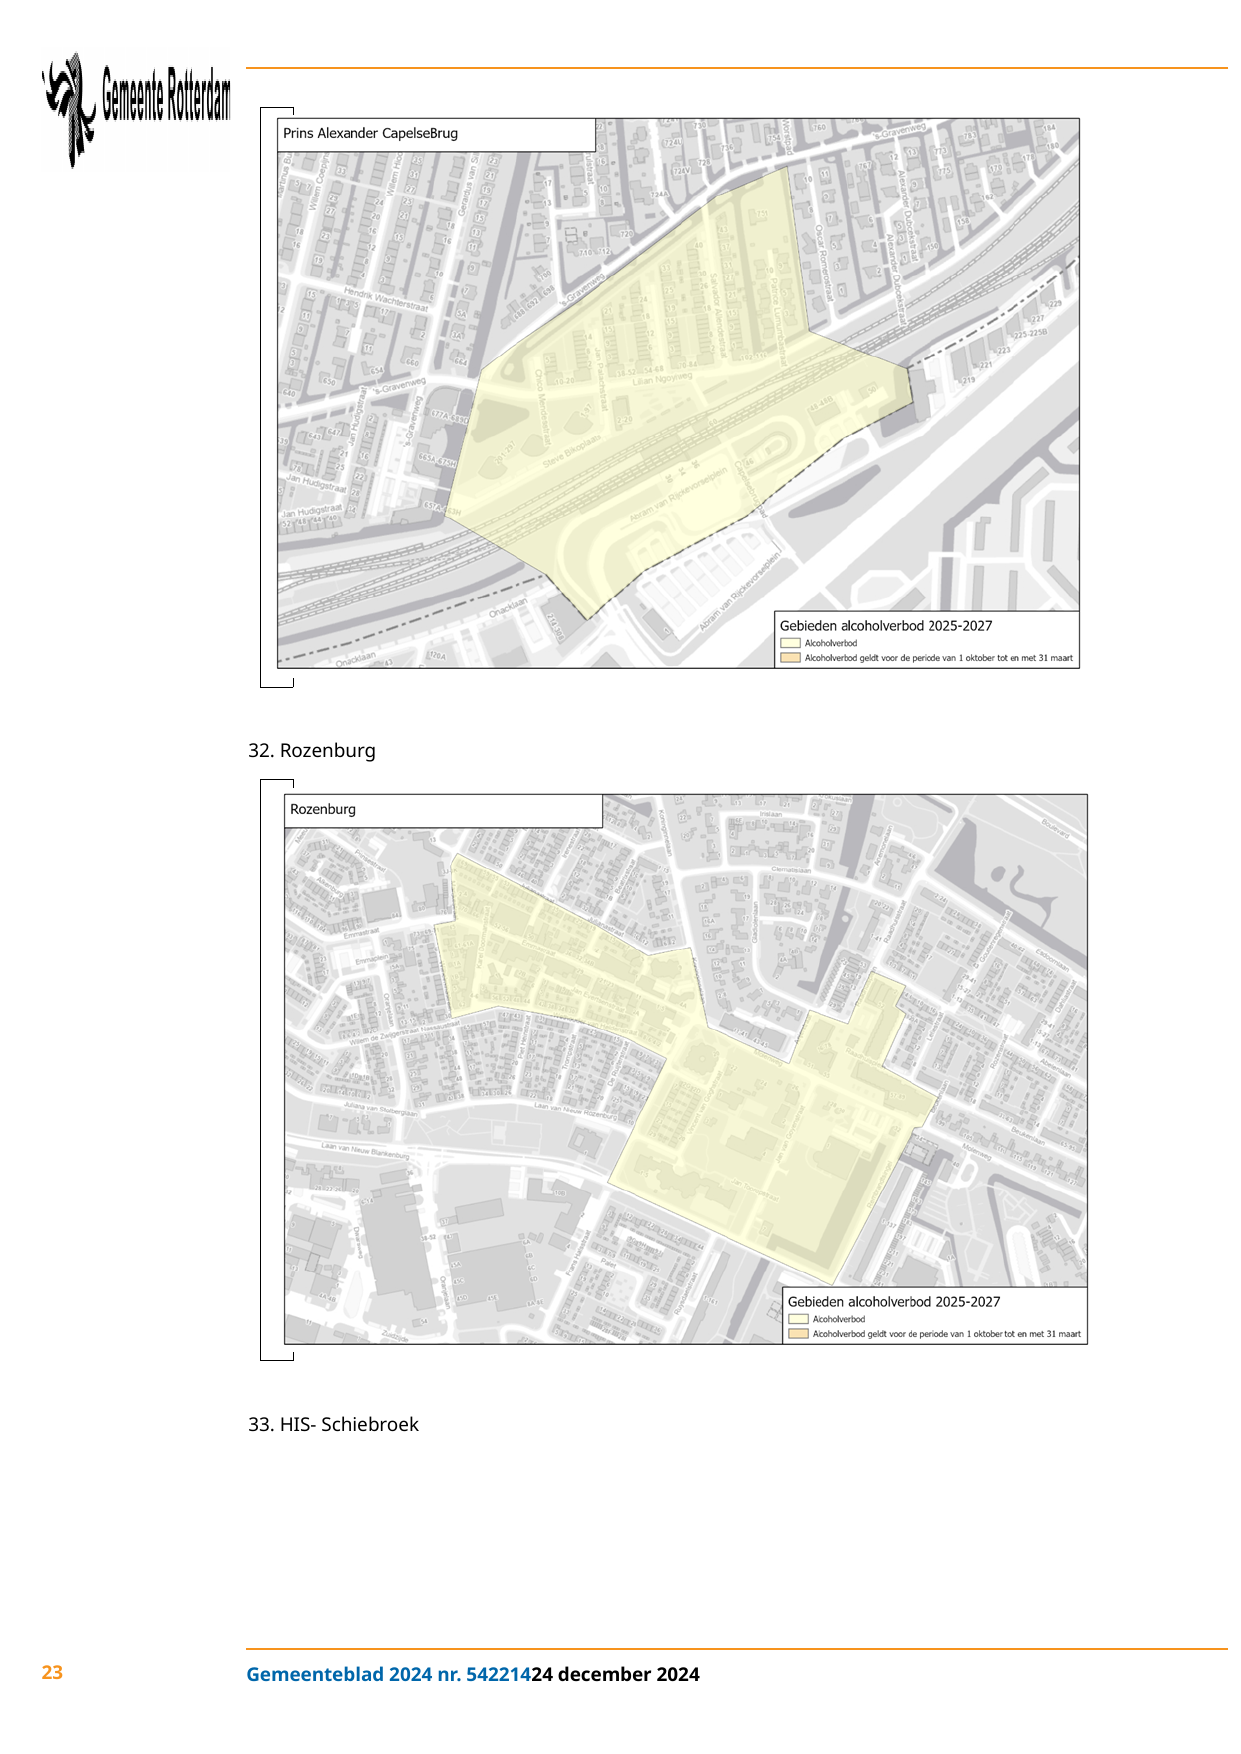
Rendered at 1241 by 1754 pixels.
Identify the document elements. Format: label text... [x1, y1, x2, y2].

text 32. Rozenburg [248, 738, 1152, 763]
picture [41, 47, 231, 172]
picture [268, 115, 1095, 678]
text 33. HIS- Schiebroek [248, 1411, 1152, 1437]
picture [268, 788, 1095, 1352]
